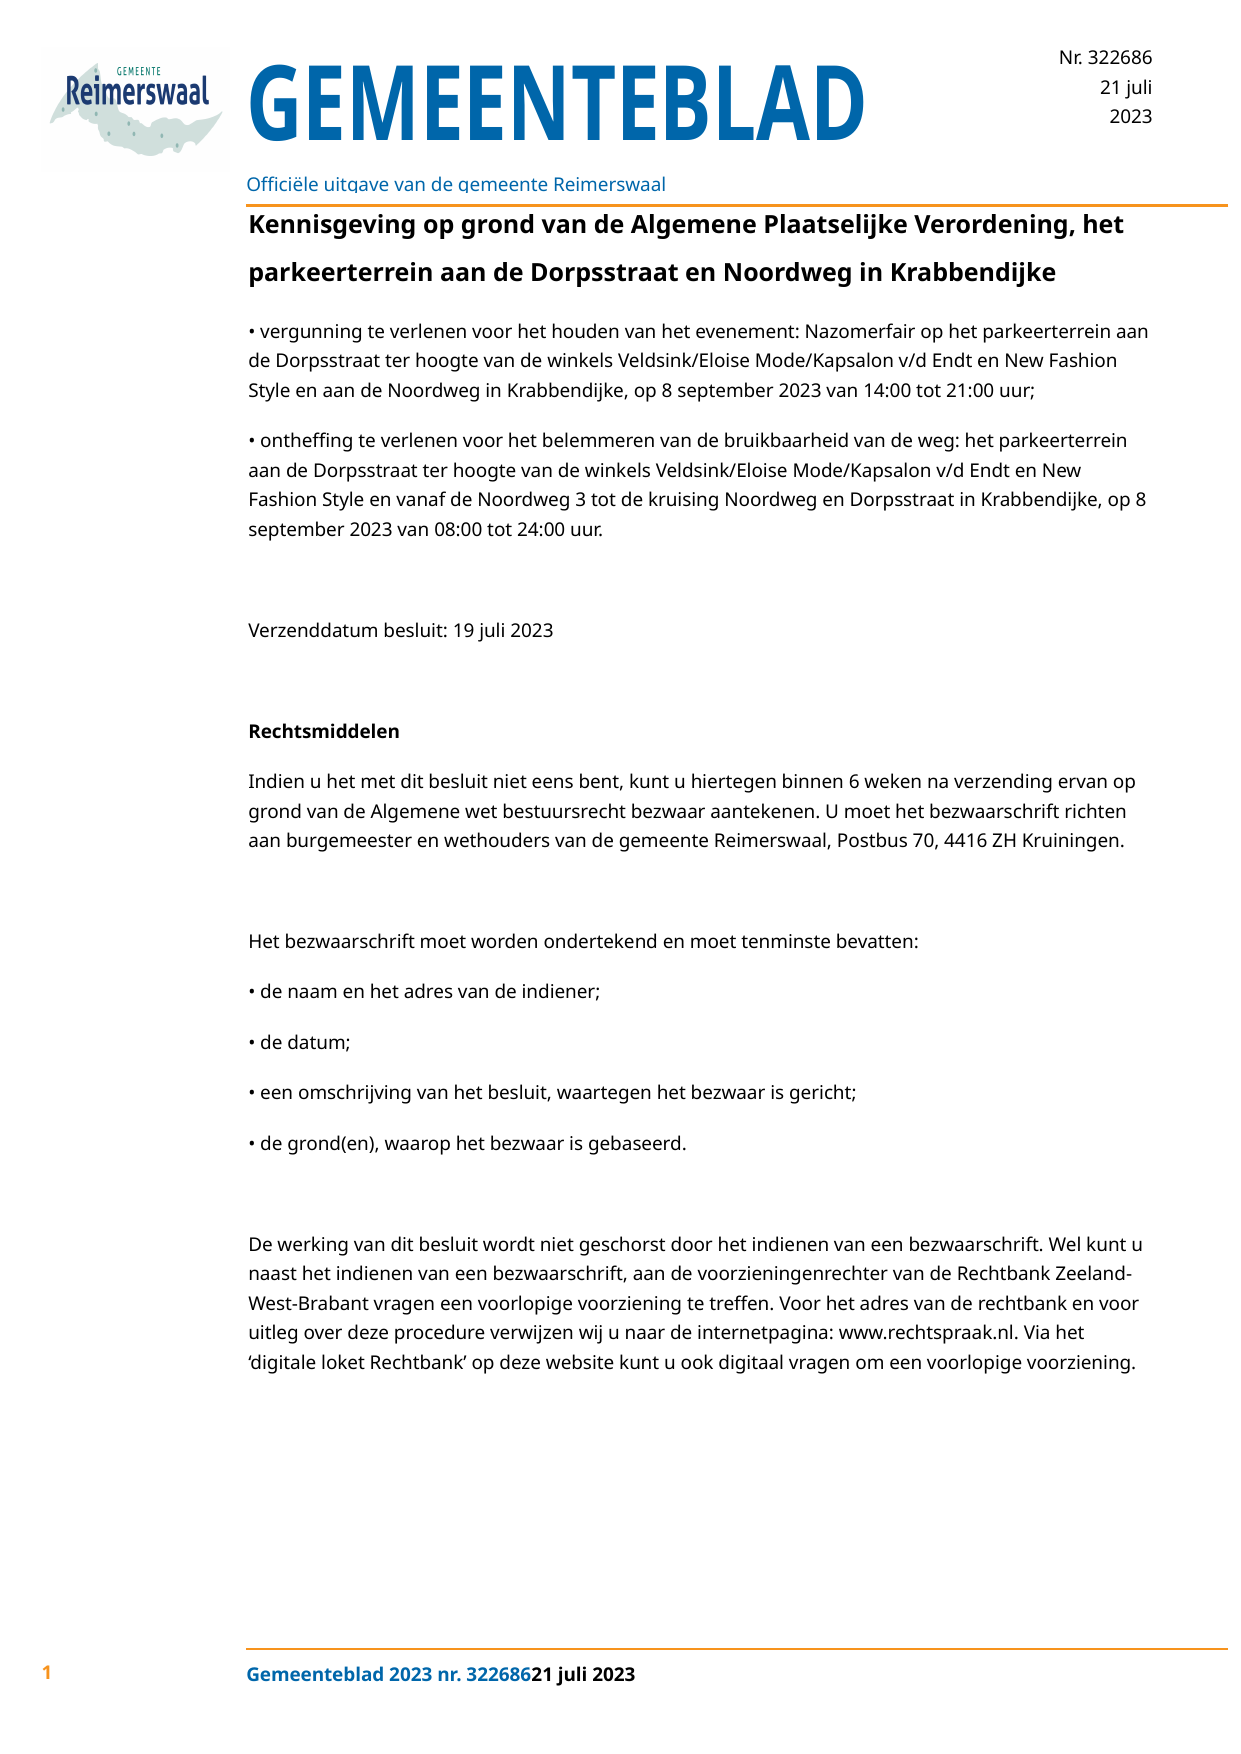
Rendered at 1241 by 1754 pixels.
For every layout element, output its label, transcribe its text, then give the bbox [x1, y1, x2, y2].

picture [41, 47, 231, 172]
text • de datum; [248, 1029, 1152, 1055]
text Rechtsmiddelen [248, 718, 1152, 744]
text • de grond(en), waarop het bezwaar is gebaseerd. [248, 1130, 1152, 1156]
text Het bezwaarschrift moet worden ondertekend en moet tenminste bevatten: [248, 928, 1152, 954]
text • ontheffing te verlenen voor het belemmeren van de bruikbaarheid van de weg: het parkeerterrein aan de Dorpsstraat ter hoogte van de winkels Veldsink/Eloise Mode/Kapsalon v/d Endt en New Fashion Style en vanaf de Noordweg 3 tot de kruising Noordweg en Dorpsstraat in Krabbendijke, op 8 september 2023 van 08:00 tot 24:00 uur. [248, 427, 1152, 542]
text • vergunning te verlenen voor het houden van het evenement: Nazomerfair op het parkeerterrein aan de Dorpsstraat ter hoogte van de winkels Veldsink/Eloise Mode/Kapsalon v/d Endt en New Fashion Style en aan de Noordweg in Krabbendijke, op 8 september 2023 van 14:00 tot 21:00 uur; [248, 318, 1152, 403]
text Verzenddatum besluit: 19 juli 2023 [248, 617, 1152, 643]
text • de naam en het adres van de indiener; [248, 979, 1152, 1004]
text De werking van dit besluit wordt niet geschorst door het indienen van een bezwaarschrift. Wel kunt u naast het indienen van een bezwaarschrift, aan de voorzieningenrechter van de Rechtbank Zeeland-West-Brabant vragen een voorlopige voorziening te treffen. Voor het adres van de rechtbank en voor uitleg over deze procedure verwijzen wij u naar de internetpagina: www.rechtspraak.nl. Via het ‘digitale loket Rechtbank’ op deze website kunt u ook digitaal vragen om een voorlopige voorziening. [248, 1231, 1152, 1375]
text • een omschrijving van het besluit, waartegen het bezwaar is gericht; [248, 1079, 1152, 1105]
text Indien u het met dit besluit niet eens bent, kunt u hiertegen binnen 6 weken na verzending ervan op grond van de Algemene wet bestuursrecht bezwaar aantekenen. U moet het bezwaarschrift richten aan burgemeester en wethouders van de gemeente Reimerswaal, Postbus 70, 4416 ZH Kruiningen. [248, 768, 1152, 853]
text Kennisgeving op grond van de Algemene Plaatselijke Verordening, het parkeerterrein aan de Dorpsstraat en Noordweg in Krabbendijke [248, 207, 1152, 288]
